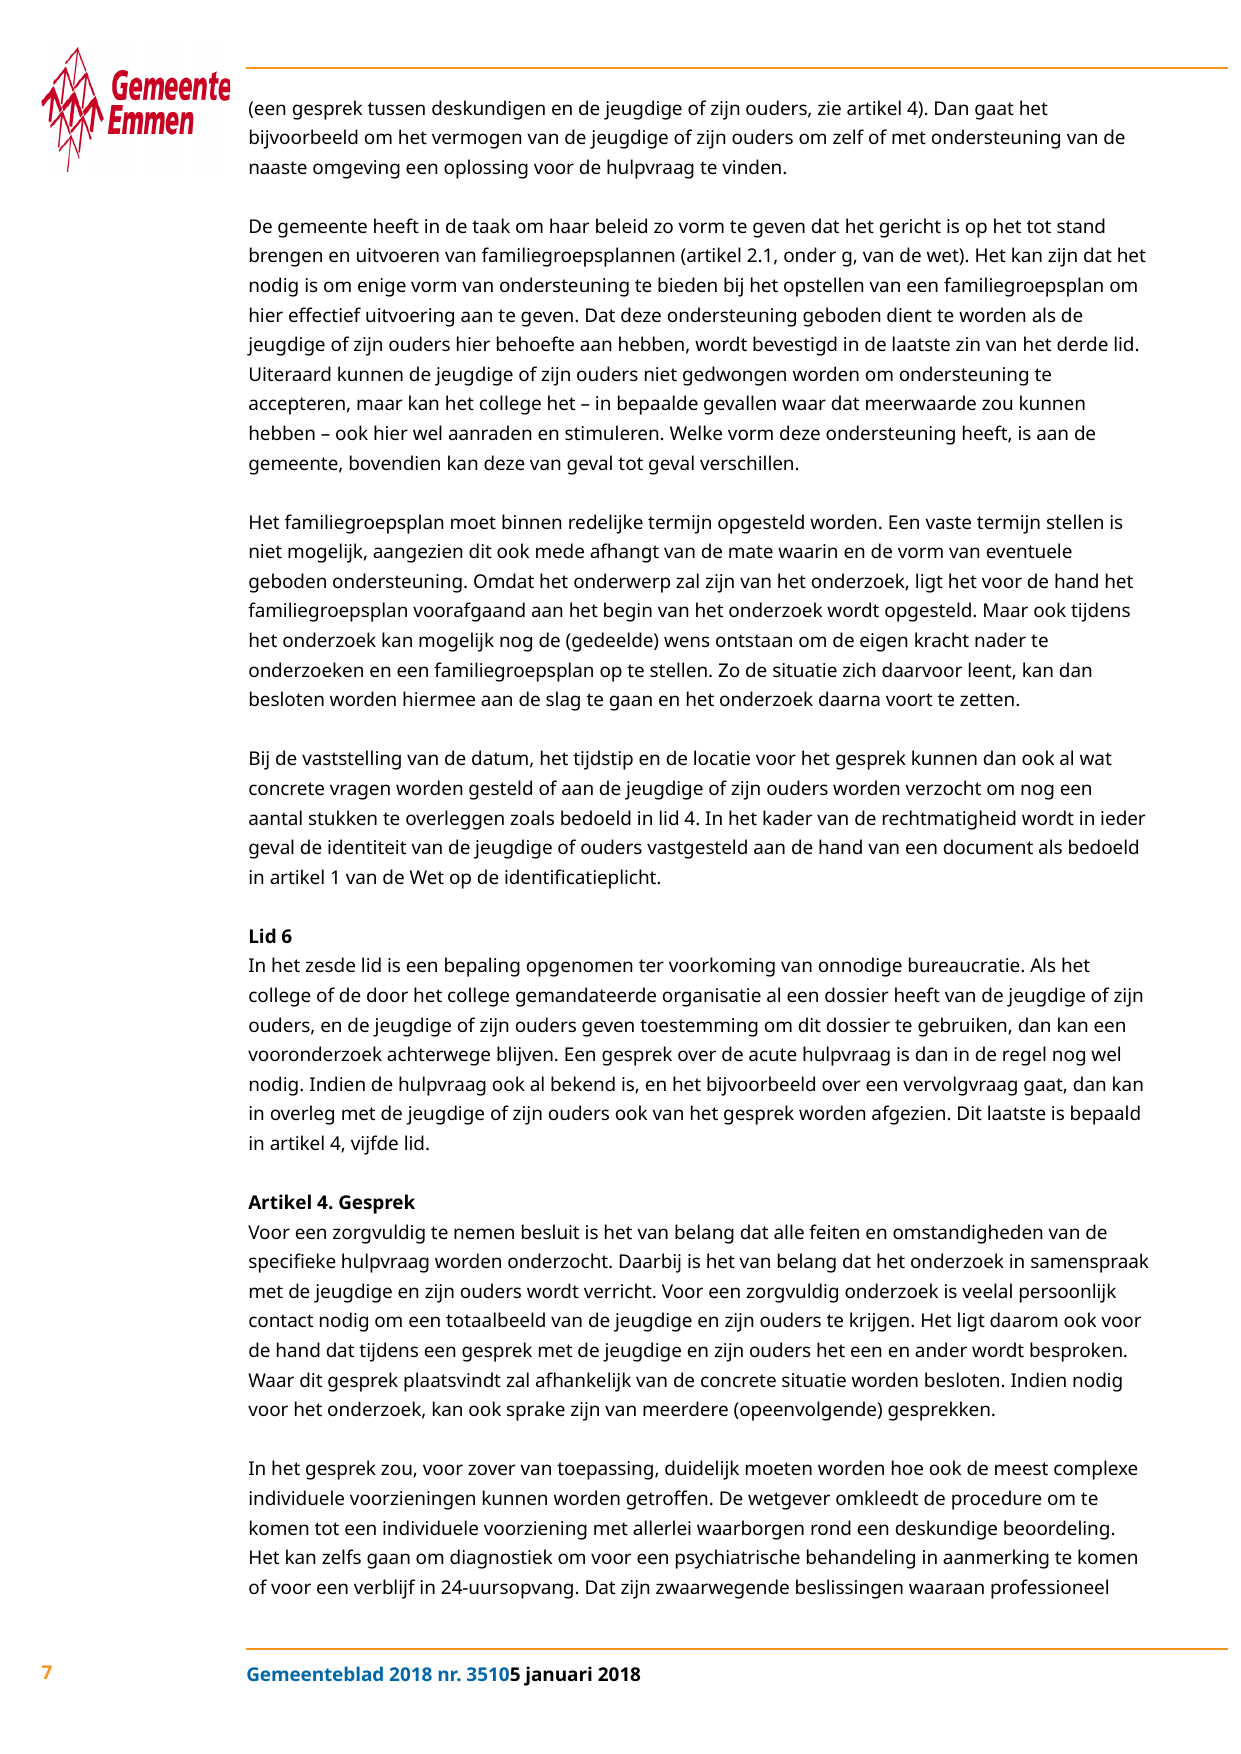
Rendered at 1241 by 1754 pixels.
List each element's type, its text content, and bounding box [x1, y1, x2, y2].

text (een gesprek tussen deskundigen en de jeugdige of zijn ouders, zie artikel 4). Dan gaat het bijvoorbeeld om het vermogen van de jeugdige of zijn ouders om zelf of met ondersteuning van de naaste omgeving een oplossing voor de hulpvraag te vinden. [248, 95, 1152, 180]
text In het zesde lid is een bepaling opgenomen ter voorkoming van onnodige bureaucratie. Als het college of de door het college gemandateerde organisatie al een dossier heeft van de jeugdige of zijn ouders, en de jeugdige of zijn ouders geven toestemming om dit dossier te gebruiken, dan kan een vooronderzoek achterwege blijven. Een gesprek over de acute hulpvraag is dan in de regel nog wel nodig. Indien de hulpvraag ook al bekend is, en het bijvoorbeeld over een vervolgvraag gaat, dan kan in overleg met de jeugdige of zijn ouders ook van het gesprek worden afgezien. Dit laatste is bepaald in artikel 4, vijfde lid. [248, 953, 1152, 1156]
text Voor een zorgvuldig te nemen besluit is het van belang dat alle feiten en omstandigheden van de specifieke hulpvraag worden onderzocht. Daarbij is het van belang dat het onderzoek in samenspraak met de jeugdige en zijn ouders wordt verricht. Voor een zorgvuldig onderzoek is veelal persoonlijk contact nodig om een totaalbeeld van de jeugdige en zijn ouders te krijgen. Het ligt daarom ook voor de hand dat tijdens een gesprek met de jeugdige en zijn ouders het een en ander wordt besproken. Waar dit gesprek plaatsvindt zal afhankelijk van de concrete situatie worden besloten. Indien nodig voor het onderzoek, kan ook sprake zijn van meerdere (opeenvolgende) gesprekken. [248, 1219, 1152, 1422]
text Het familiegroepsplan moet binnen redelijke termijn opgesteld worden. Een vaste termijn stellen is niet mogelijk, aangezien dit ook mede afhangt van de mate waarin en de vorm van eventuele geboden ondersteuning. Omdat het onderwerp zal zijn van het onderzoek, ligt het voor de hand het familiegroepsplan voorafgaand aan het begin van het onderzoek wordt opgesteld. Maar ook tijdens het onderzoek kan mogelijk nog de (gedeelde) wens ontstaan om de eigen kracht nader te onderzoeken en een familiegroepsplan op te stellen. Zo de situatie zich daarvoor leent, kan dan besloten worden hiermee aan de slag te gaan en het onderzoek daarna voort te zetten. [248, 509, 1152, 712]
text Artikel 4. Gesprek [248, 1189, 1152, 1215]
text Bij de vaststelling van de datum, het tijdstip en de locatie voor het gesprek kunnen dan ook al wat concrete vragen worden gesteld of aan de jeugdige of zijn ouders worden verzocht om nog een aantal stukken te overleggen zoals bedoeld in lid 4. In het kader van de rechtmatigheid wordt in ieder geval de identiteit van de jeugdige of ouders vastgesteld aan de hand van een document als bedoeld in artikel 1 van de Wet op de identificatieplicht. [248, 746, 1152, 890]
text Lid 6 [248, 923, 1152, 949]
picture [41, 47, 231, 172]
text De gemeente heeft in de taak om haar beleid zo vorm te geven dat het gericht is op het tot stand brengen en uitvoeren van familiegroepsplannen (artikel 2.1, onder g, van de wet). Het kan zijn dat het nodig is om enige vorm van ondersteuning te bieden bij het opstellen van een familiegroepsplan om hier effectief uitvoering aan te geven. Dat deze ondersteuning geboden dient te worden als de jeugdige of zijn ouders hier behoefte aan hebben, wordt bevestigd in de laatste zin van het derde lid. Uiteraard kunnen de jeugdige of zijn ouders niet gedwongen worden om ondersteuning te accepteren, maar kan het college het – in bepaalde gevallen waar dat meerwaarde zou kunnen hebben – ook hier wel aanraden en stimuleren. Welke vorm deze ondersteuning heeft, is aan de gemeente, bovendien kan deze van geval tot geval verschillen. [248, 213, 1152, 476]
text In het gesprek zou, voor zover van toepassing, duidelijk moeten worden hoe ook de meest complexe individuele voorzieningen kunnen worden getroffen. De wetgever omkleedt de procedure om te komen tot een individuele voorziening met allerlei waarborgen rond een deskundige beoordeling. Het kan zelfs gaan om diagnostiek om voor een psychiatrische behandeling in aanmerking te komen of voor een verblijf in 24-uursopvang. Dat zijn zwaarwegende beslissingen waaraan professioneel [248, 1456, 1152, 1600]
